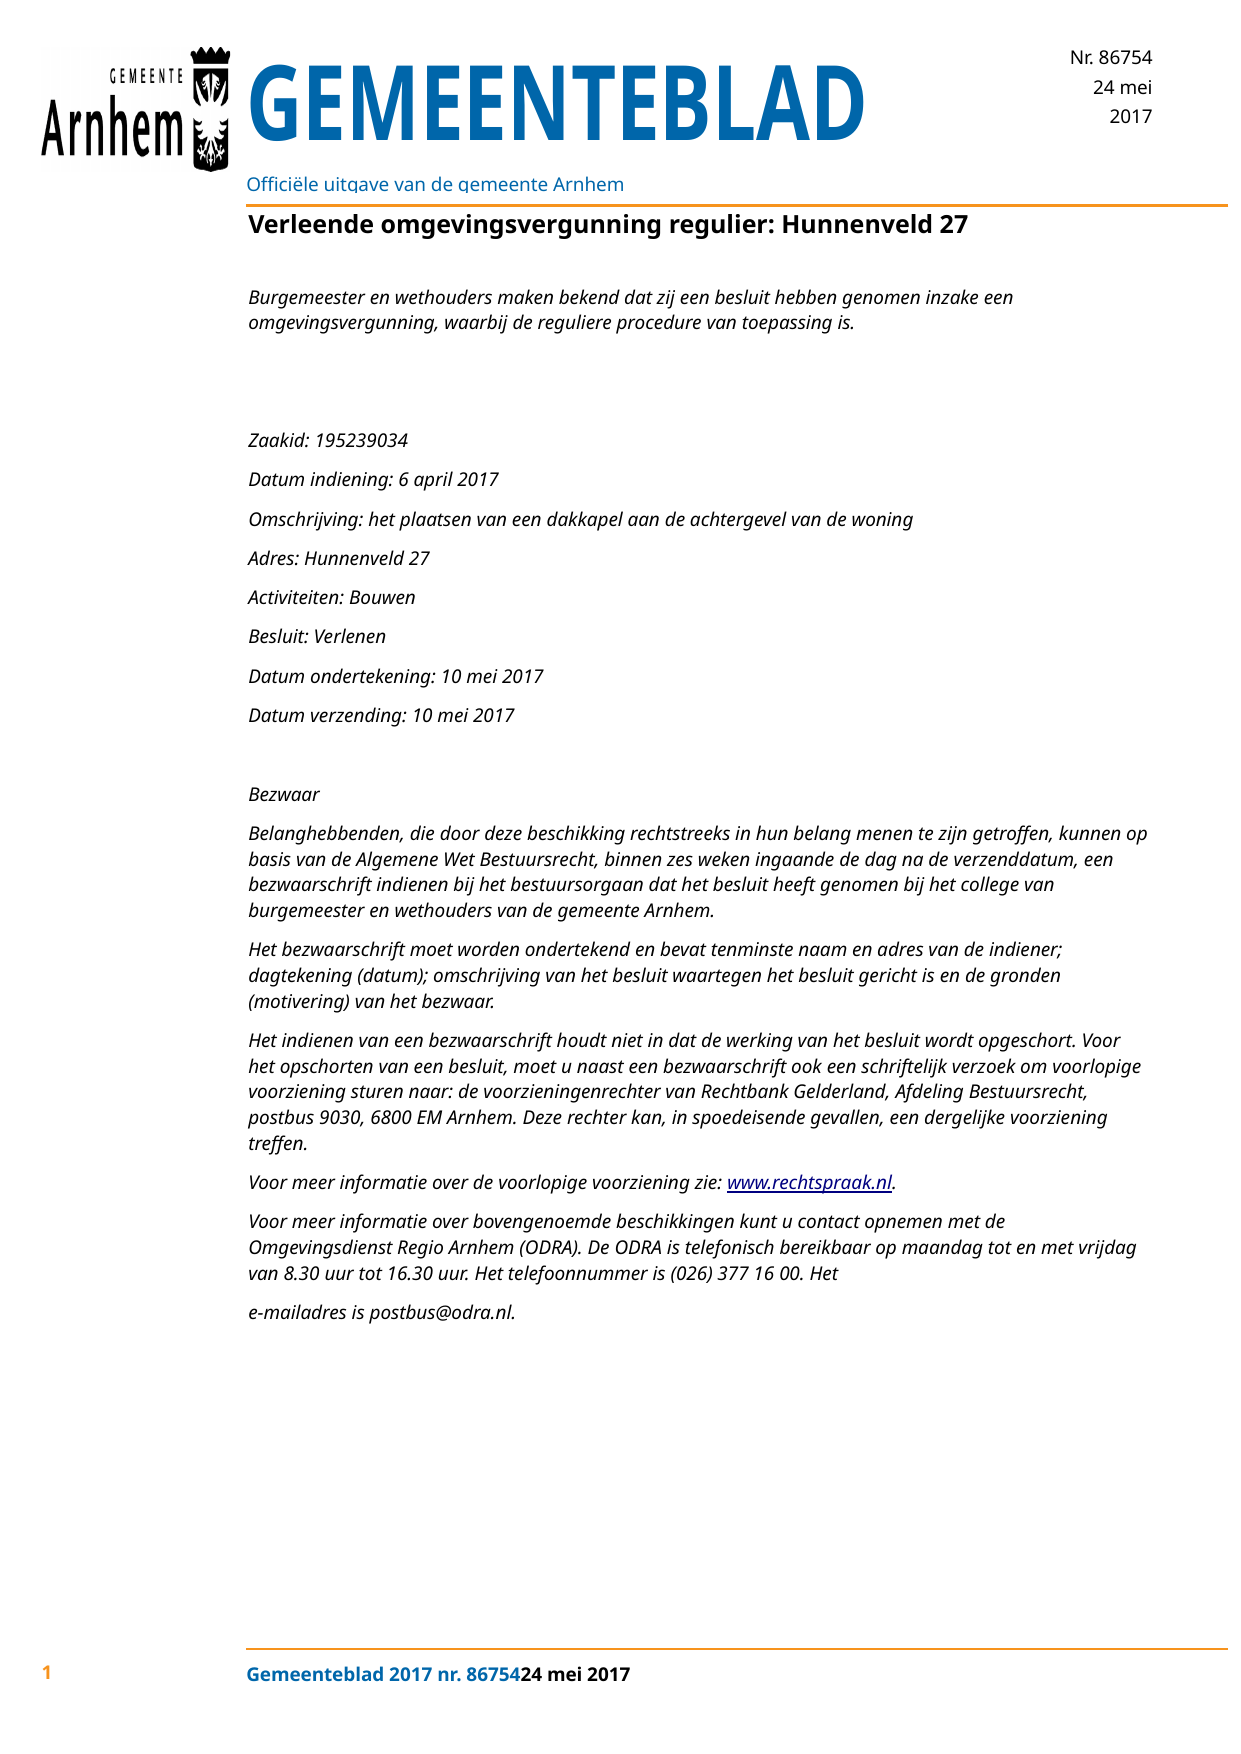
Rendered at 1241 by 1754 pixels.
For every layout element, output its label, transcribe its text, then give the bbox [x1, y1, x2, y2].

text Burgemeester en wethouders maken bekend dat zij een besluit hebben genomen inzake een omgevingsvergunning, waarbij de reguliere procedure van toepassing is. [248, 284, 1152, 335]
text Zaakid: 195239034 [248, 427, 1152, 453]
text Bezwaar [248, 781, 1152, 807]
text Activiteiten: Bouwen [248, 584, 1152, 610]
text Datum verzending: 10 mei 2017 [248, 702, 1152, 728]
text Omschrijving: het plaatsen van een dakkapel aan de achtergevel van de woning [248, 506, 1152, 532]
text e-mailadres is postbus@odra.nl. [248, 1299, 1152, 1325]
text Het bezwaarschrift moet worden ondertekend en bevat tenminste naam en adres van de indiener; dagtekening (datum); omschrijving van het besluit waartegen het besluit gericht is en de gronden (motivering) van het bezwaar. [248, 937, 1152, 1014]
text Adres: Hunnenveld 27 [248, 545, 1152, 571]
text Datum indiening: 6 april 2017 [248, 467, 1152, 492]
text Het indienen van een bezwaarschrift houdt niet in dat de werking van het besluit wordt opgeschort. Voor het opschorten van een besluit, moet u naast een bezwaarschrift ook een schriftelijk verzoek om voorlopige voorziening sturen naar: de voorzieningenrechter van Rechtbank Gelderland, Afdeling Bestuursrecht, postbus 9030, 6800 EM Arnhem. Deze rechter kan, in spoedeisende gevallen, een dergelijke voorziening treffen. [248, 1027, 1152, 1156]
text Belanghebbenden, die door deze beschikking rechtstreeks in hun belang menen te zijn getroffen, kunnen op basis van de Algemene Wet Bestuursrecht, binnen zes weken ingaande de dag na de verzenddatum, een bezwaarschrift indienen bij het bestuursorgaan dat het besluit heeft genomen bij het college van burgemeester en wethouders van de gemeente Arnhem. [248, 820, 1152, 923]
text Verleende omgevingsvergunning regulier: Hunnenveld 27 [248, 207, 1152, 241]
text Besluit: Verlenen [248, 624, 1152, 649]
text Voor meer informatie over de voorlopige voorziening zie: www.rechtspraak.nl. [248, 1169, 1152, 1195]
picture [41, 47, 231, 172]
text Datum ondertekening: 10 mei 2017 [248, 663, 1152, 689]
text Voor meer informatie over bovengenoemde beschikkingen kunt u contact opnemen met de Omgevingsdienst Regio Arnhem (ODRA). De ODRA is telefonisch bereikbaar op maandag tot en met vrijdag van 8.30 uur tot 16.30 uur. Het telefoonnummer is (026) 377 16 00. Het [248, 1209, 1152, 1286]
